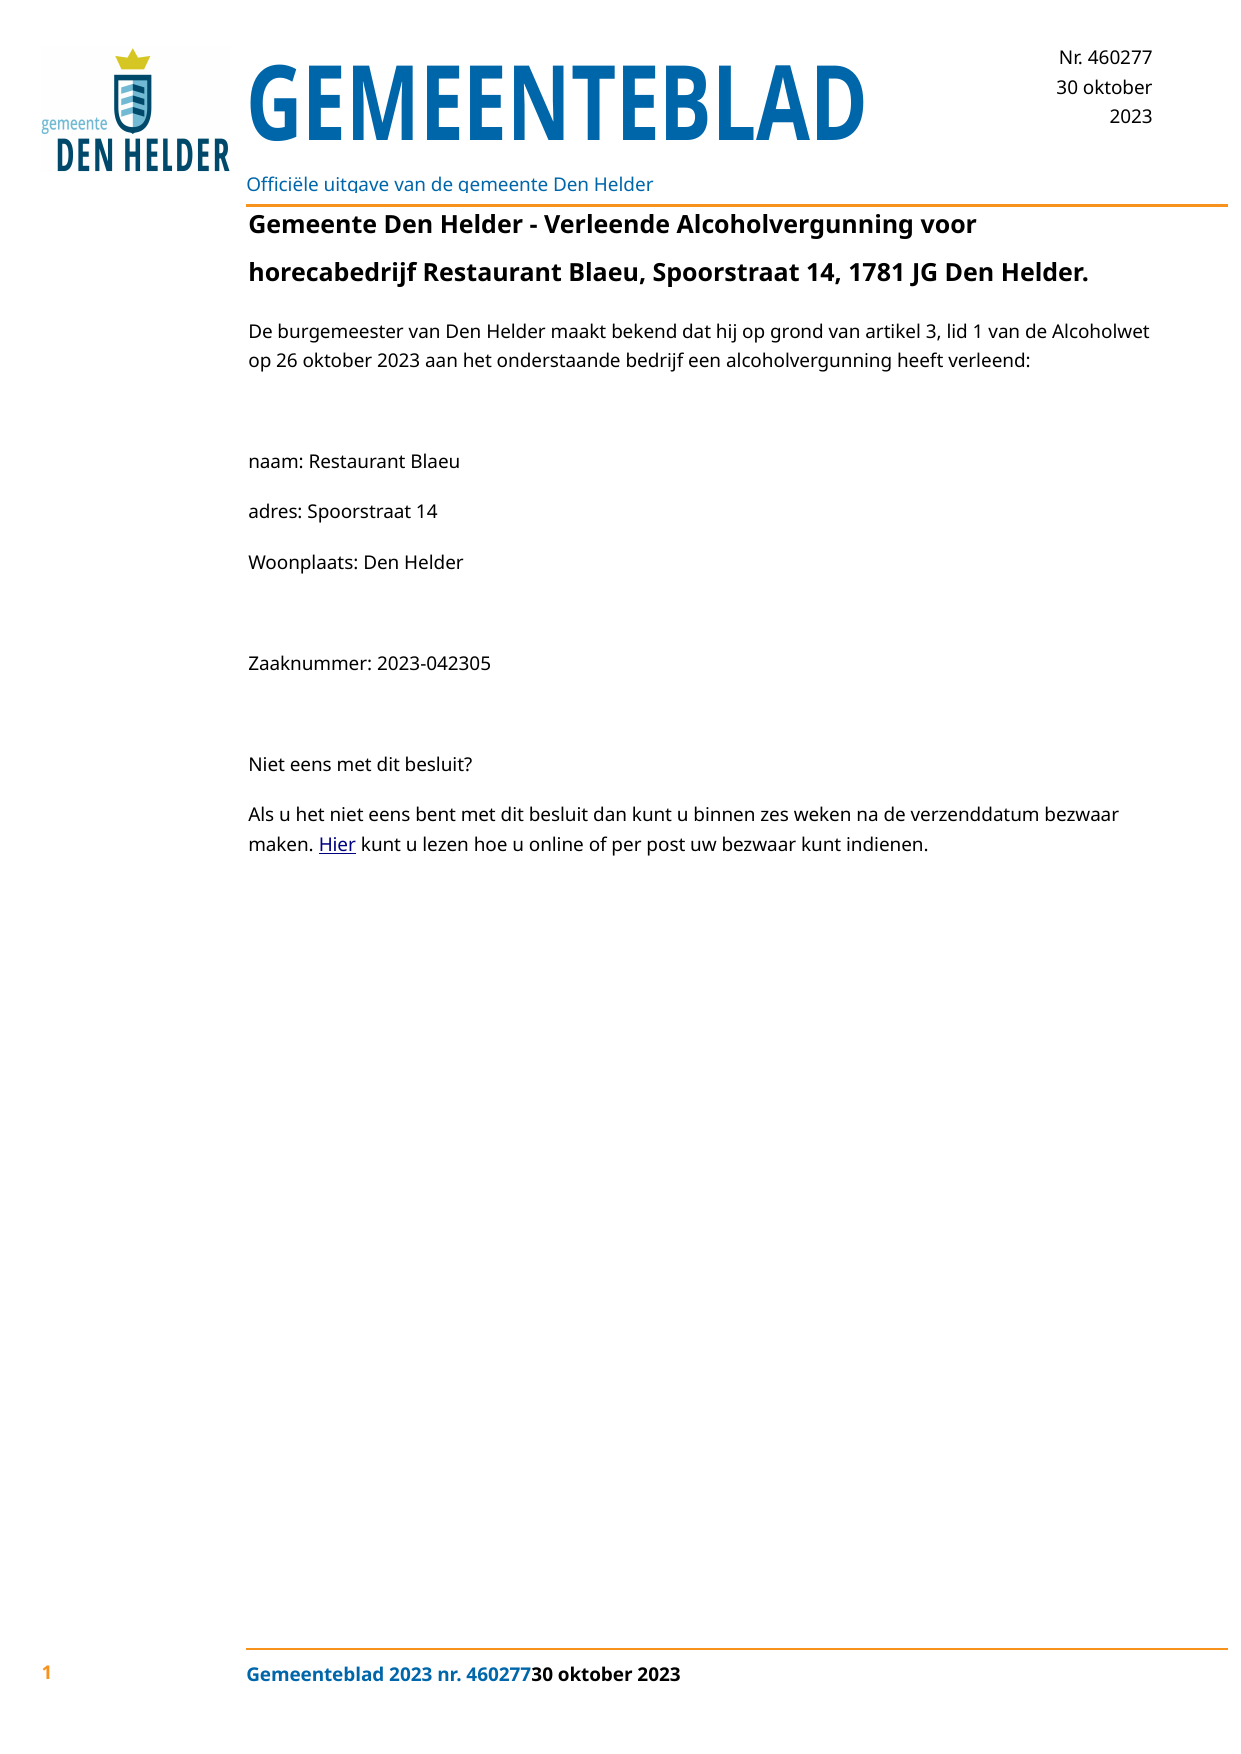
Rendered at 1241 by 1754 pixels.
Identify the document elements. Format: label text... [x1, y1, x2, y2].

text Als u het niet eens bent met dit besluit dan kunt u binnen zes weken na de verzenddatum bezwaar maken. Hier kunt u lezen hoe u online of per post uw bezwaar kunt indienen. [248, 801, 1152, 857]
picture [130, 157, 135, 172]
text De burgemeester van Den Helder maakt bekend dat hij op grond van artikel 3, lid 1 van de Alcoholwet op 26 oktober 2023 aan het onderstaande bedrijf een alcoholvergunning heeft verleend: [248, 318, 1152, 373]
picture [182, 144, 187, 165]
text adres: Spoorstraat 14 [248, 499, 1152, 524]
picture [220, 160, 224, 172]
text Gemeente Den Helder - Verleende Alcoholvergunning voor horecabedrijf Restaurant Blaeu, Spoorstraat 14, 1781 JG Den Helder. [248, 207, 1152, 288]
picture [41, 47, 231, 172]
text naam: Restaurant Blaeu [248, 448, 1152, 474]
text Niet eens met dit besluit? [248, 751, 1152, 777]
text Zaaknummer: 2023-042305 [248, 650, 1152, 676]
picture [100, 154, 106, 172]
text Woonplaats: Den Helder [248, 549, 1152, 575]
picture [63, 144, 68, 165]
